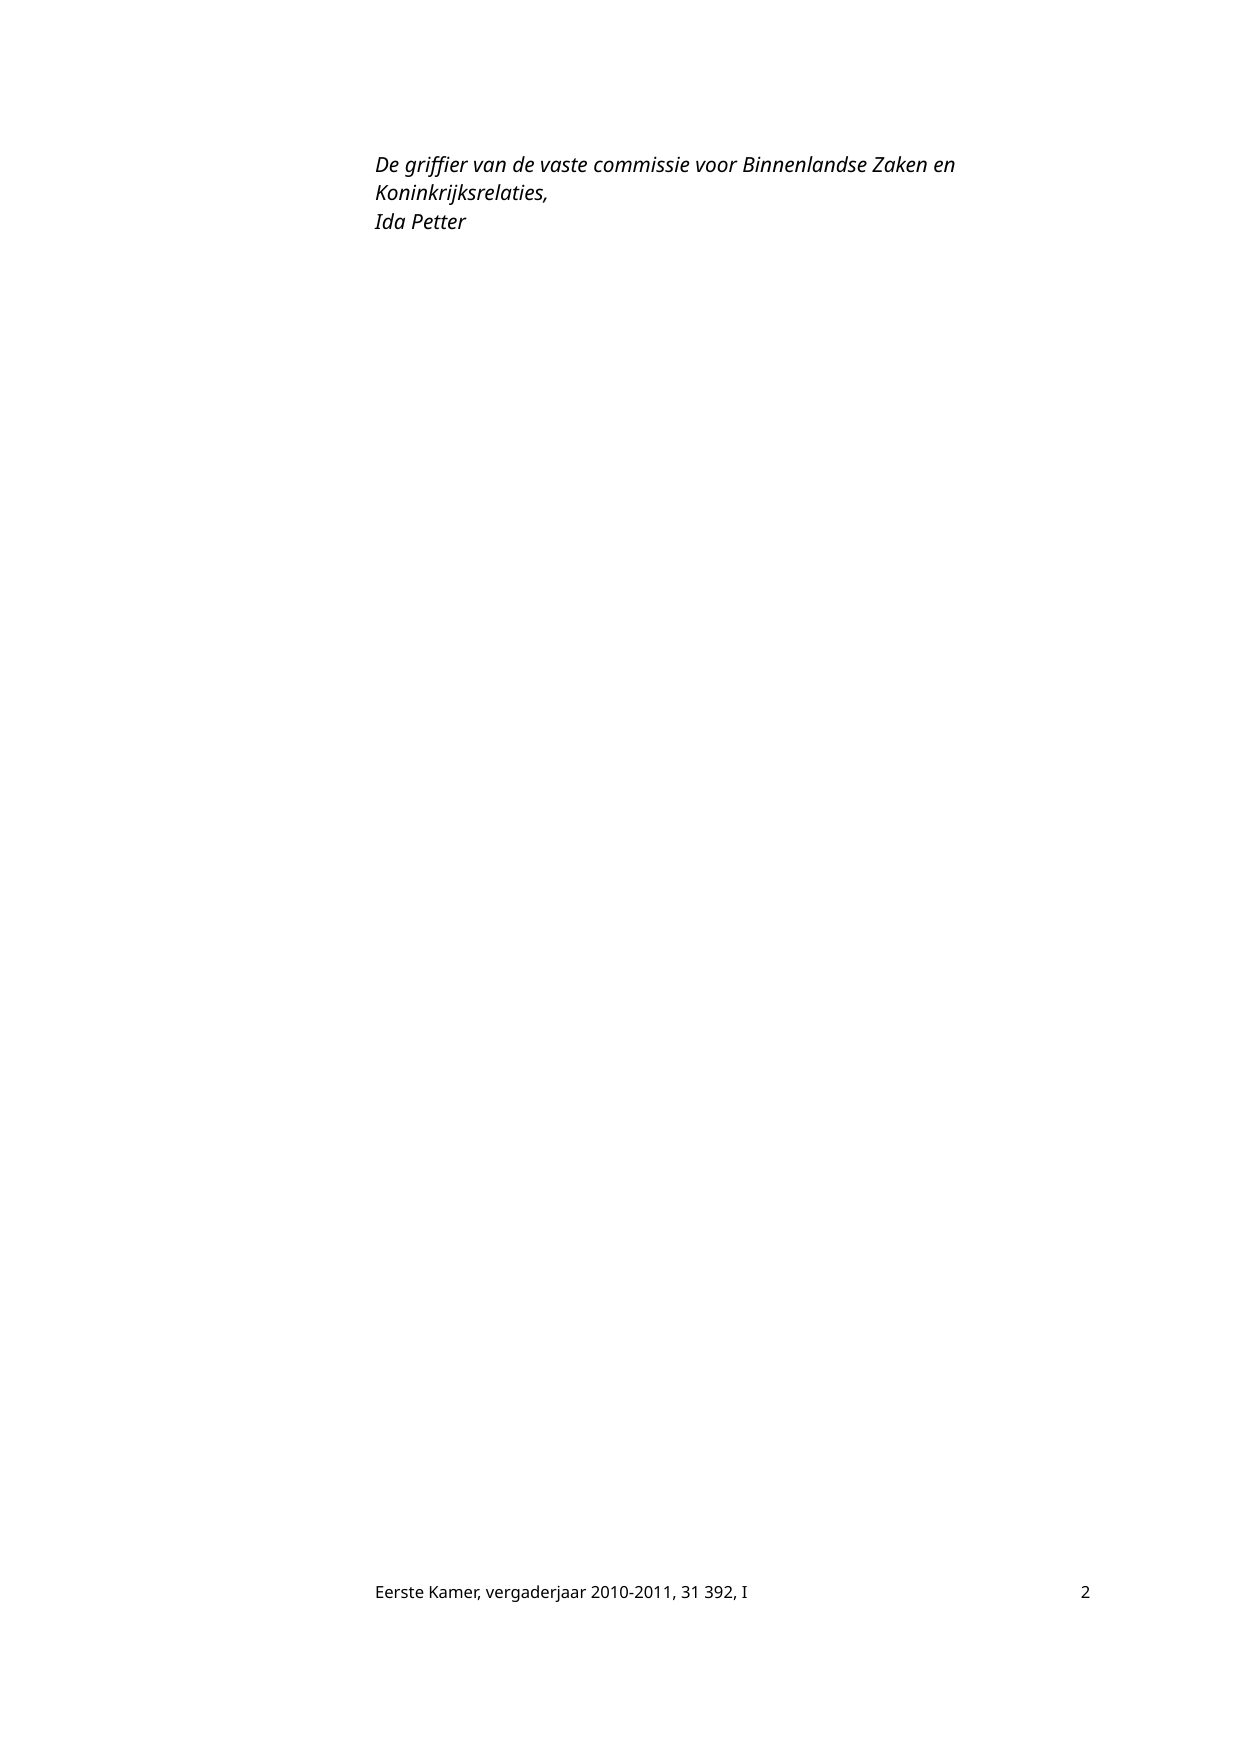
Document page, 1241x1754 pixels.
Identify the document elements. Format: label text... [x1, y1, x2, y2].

text De griffier van de vaste commissie voor Binnenlandse Zaken en Koninkrijksrelaties, [375, 150, 1090, 207]
text Ida Petter [375, 207, 1090, 235]
